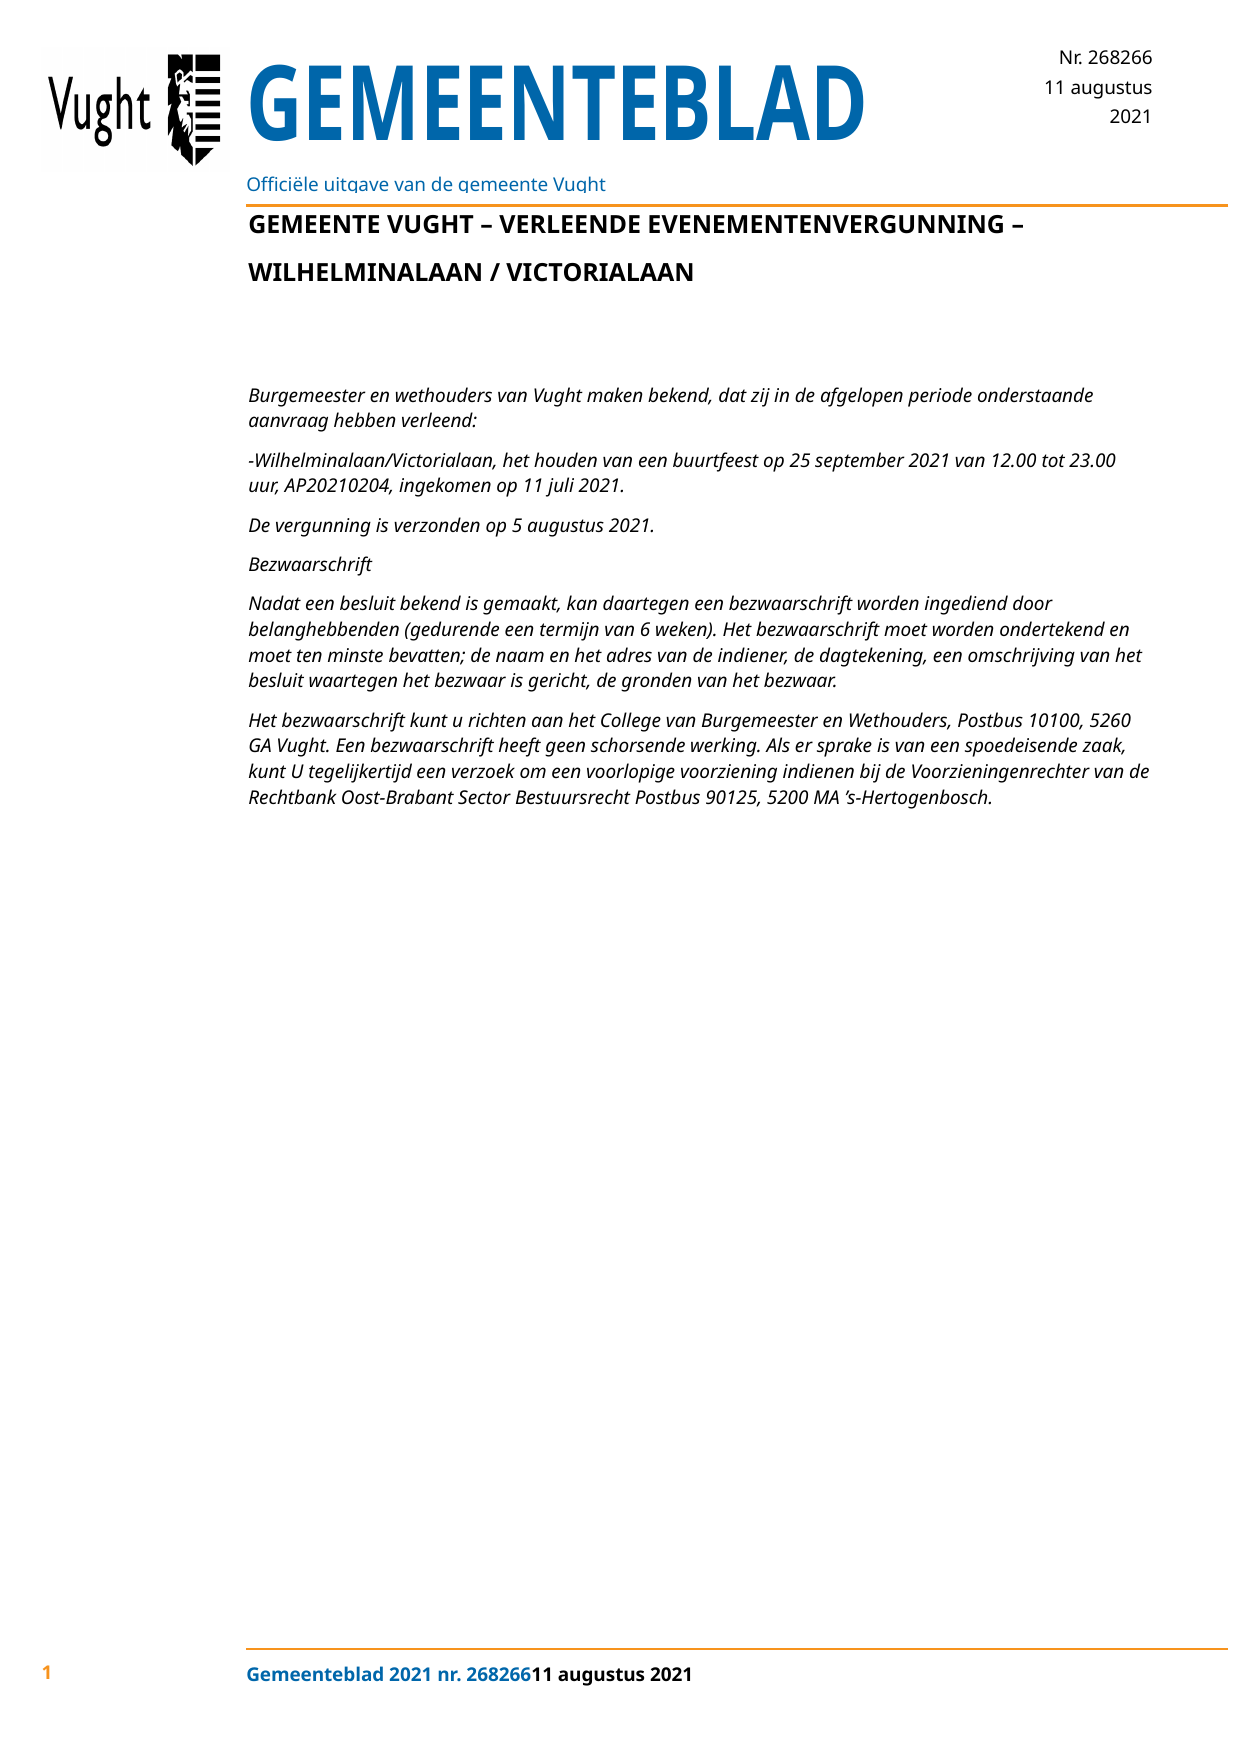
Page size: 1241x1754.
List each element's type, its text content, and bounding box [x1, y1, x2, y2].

text -Wilhelminalaan/Victorialaan, het houden van een buurtfeest op 25 september 2021 van 12.00 tot 23.00 uur, AP20210204, ingekomen op 11 juli 2021. [248, 447, 1152, 498]
text Bezwaarschrift [248, 551, 1152, 577]
text Nadat een besluit bekend is gemaakt, kan daartegen een bezwaarschrift worden ingediend door belanghebbenden (gedurende een termijn van 6 weken). Het bezwaarschrift moet worden ondertekend en moet ten minste bevatten; de naam en het adres van de indiener, de dagtekening, een omschrijving van het besluit waartegen het bezwaar is gericht, de gronden van het bezwaar. [248, 590, 1152, 693]
picture [41, 47, 231, 172]
text GEMEENTE VUGHT – VERLEENDE EVENEMENTENVERGUNNING – WILHELMINALAAN / VICTORIALAAN [248, 207, 1152, 288]
text De vergunning is verzonden op 5 augustus 2021. [248, 512, 1152, 538]
text Het bezwaarschrift kunt u richten aan het College van Burgemeester en Wethouders, Postbus 10100, 5260 GA Vught. Een bezwaarschrift heeft geen schorsende werking. Als er sprake is van een spoedeisende zaak, kunt U tegelijkertijd een verzoek om een voorlopige voorziening indienen bij de Voorzieningenrechter van de Rechtbank Oost-Brabant Sector Bestuursrecht Postbus 90125, 5200 MA ’s-Hertogenbosch. [248, 707, 1152, 810]
text Burgemeester en wethouders van Vught maken bekend, dat zij in de afgelopen periode onderstaande aanvraag hebben verleend: [248, 382, 1152, 433]
